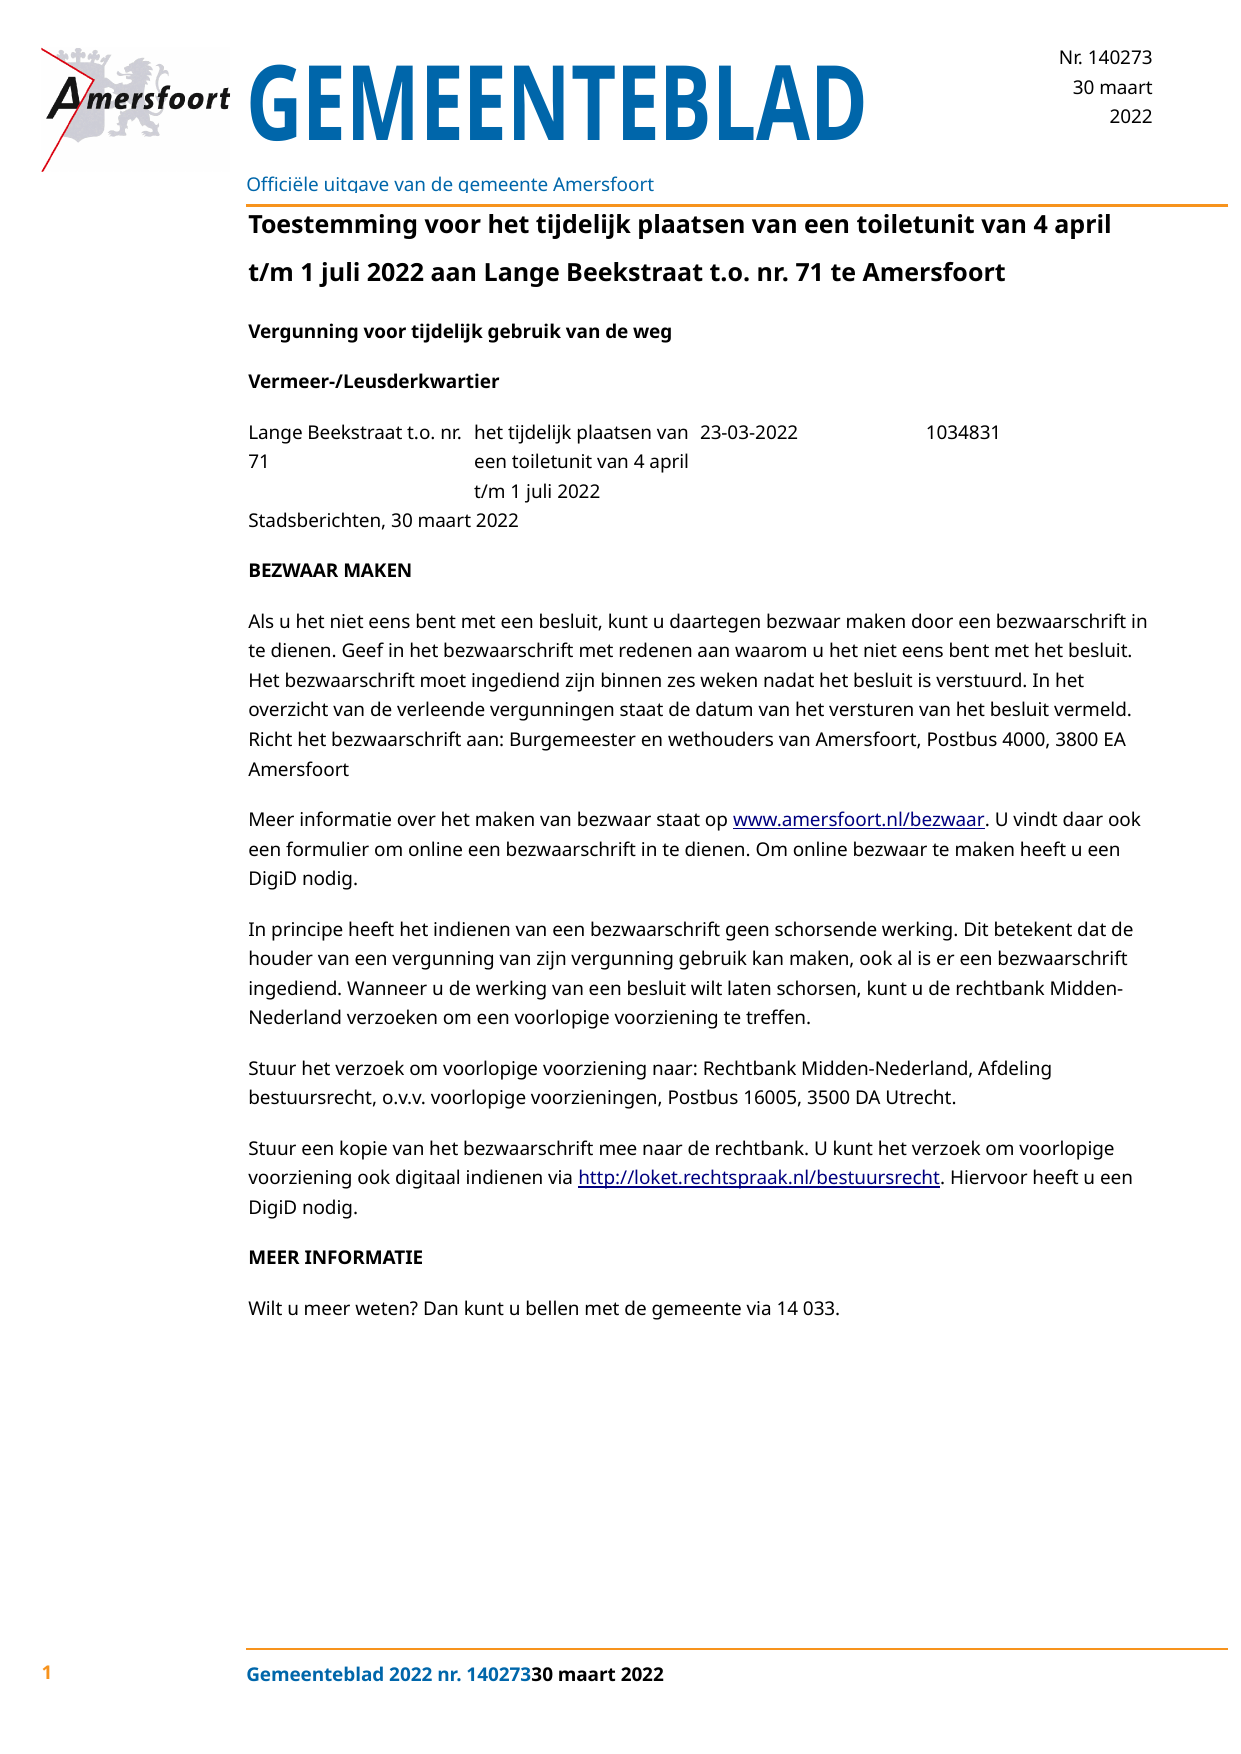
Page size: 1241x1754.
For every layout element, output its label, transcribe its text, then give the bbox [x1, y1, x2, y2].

text Wilt u meer weten? Dan kunt u bellen met de gemeente via 14 033. [248, 1295, 1152, 1321]
text Stadsberichten, 30 maart 2022 [248, 507, 1152, 533]
text Toestemming voor het tijdelijk plaatsen van een toiletunit van 4 april t/m 1 juli 2022 aan Lange Beekstraat t.o. nr. 71 te Amersfoort [248, 207, 1152, 288]
table_header Lange Beekstraat t.o. nr. 71 [248, 419, 474, 504]
text Vermeer-/Leusderkwartier [248, 368, 1152, 394]
text In principe heeft het indienen van een bezwaarschrift geen schorsende werking. Dit betekent dat de houder van een vergunning van zijn vergunning gebruik kan maken, ook al is er een bezwaarschrift ingediend. Wanneer u de werking van een besluit wilt laten schorsen, kunt u de rechtbank Midden-Nederland verzoeken om een voorlopige voorziening te treffen. [248, 916, 1152, 1030]
text Stuur een kopie van het bezwaarschrift mee naar de rechtbank. U kunt het verzoek om voorlopige voorziening ook digitaal indienen via http://loket.rechtspraak.nl/bestuursrecht. Hiervoor heeft u een DigiD nodig. [248, 1135, 1152, 1220]
text Als u het niet eens bent met een besluit, kunt u daartegen bezwaar maken door een bezwaarschrift in te dienen. Geef in het bezwaarschrift met redenen aan waarom u het niet eens bent met het besluit. Het bezwaarschrift moet ingediend zijn binnen zes weken nadat het besluit is verstuurd. In het overzicht van de verleende vergunningen staat de datum van het versturen van het besluit vermeld. Richt het bezwaarschrift aan: Burgemeester en wethouders van Amersfoort, Postbus 4000, 3800 EA Amersfoort [248, 608, 1152, 781]
table_header het tijdelijk plaatsen van een toiletunit van 4 april t/m 1 juli 2022 [474, 419, 700, 504]
table_header 23-03-2022 [700, 419, 926, 504]
table_header 1034831 [926, 419, 1152, 504]
text Stuur het verzoek om voorlopige voorziening naar: Rechtbank Midden-Nederland, Afdeling bestuursrecht, o.v.v. voorlopige voorzieningen, Postbus 16005, 3500 DA Utrecht. [248, 1055, 1152, 1110]
text MEER INFORMATIE [248, 1244, 1152, 1270]
text Meer informatie over het maken van bezwaar staat op www.amersfoort.nl/bezwaar. U vindt daar ook een formulier om online een bezwaarschrift in te dienen. Om online bezwaar te maken heeft u een DigiD nodig. [248, 806, 1152, 891]
text BEZWAAR MAKEN [248, 557, 1152, 583]
picture [41, 47, 231, 172]
text Vergunning voor tijdelijk gebruik van de weg [248, 318, 1152, 344]
